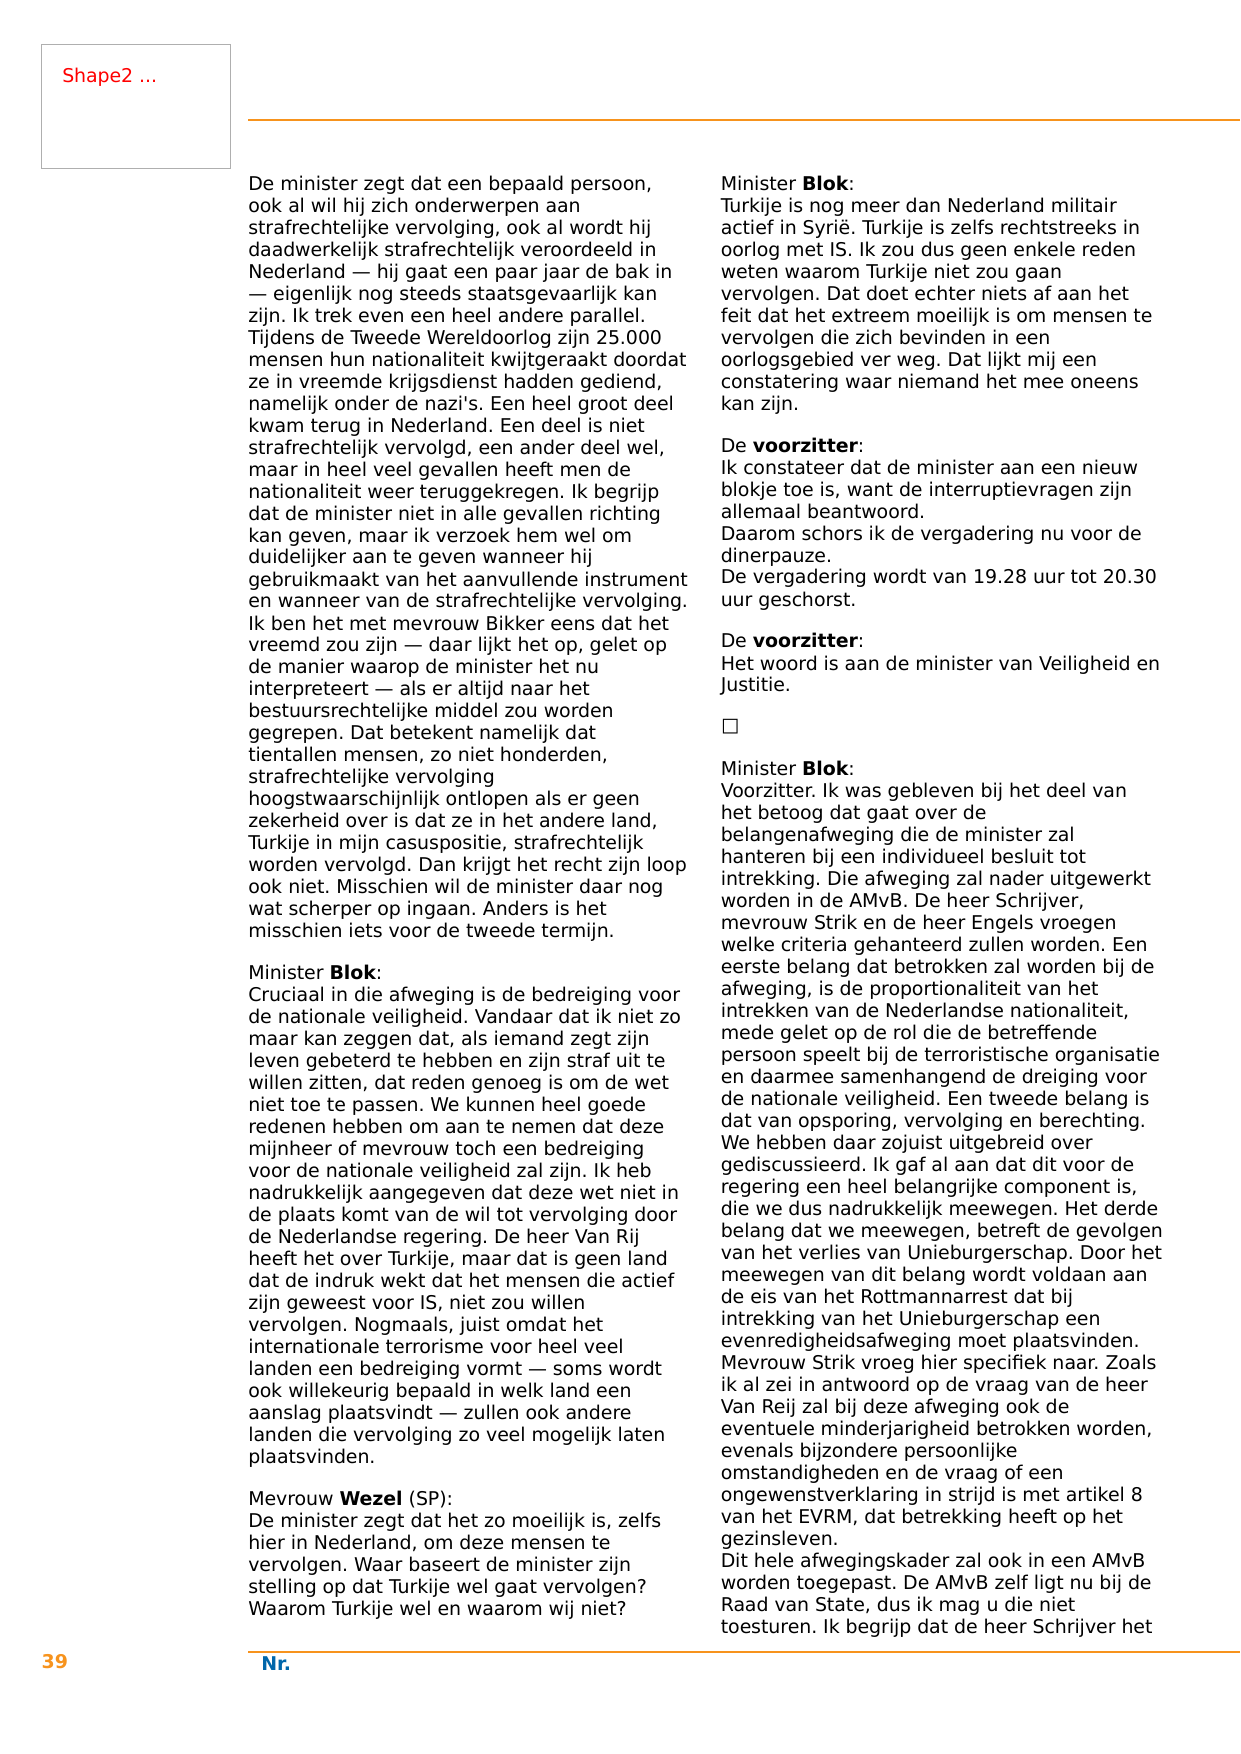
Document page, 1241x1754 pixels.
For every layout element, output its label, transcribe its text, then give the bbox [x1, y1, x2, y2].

text De minister zegt dat een bepaald persoon, ook al wil hij zich onderwerpen aan strafrechtelijke vervolging, ook al wordt hij daadwerkelijk strafrechtelijk veroordeeld in Nederland — hij gaat een paar jaar de bak in — eigenlijk nog steeds staatsgevaarlijk kan zijn. Ik trek even een heel andere parallel. Tijdens de Tweede Wereldoorlog zijn 25.000 mensen hun nationaliteit kwijtgeraakt doordat ze in vreemde krijgsdienst hadden gediend, namelijk onder de nazi's. Een heel groot deel kwam terug in Nederland. Een deel is niet strafrechtelijk vervolgd, een ander deel wel, maar in heel veel gevallen heeft men de nationaliteit weer teruggekregen. Ik begrijp dat de minister niet in alle gevallen richting kan geven, maar ik verzoek hem wel om duidelijker aan te geven wanneer hij gebruikmaakt van het aanvullende instrument en wanneer van de strafrechtelijke vervolging. Ik ben het met mevrouw Bikker eens dat het vreemd zou zijn — daar lijkt het op, gelet op de manier waarop de minister het nu interpreteert — als er altijd naar het bestuursrechtelijke middel zou worden gegrepen. Dat betekent namelijk dat tientallen mensen, zo niet honderden, strafrechtelijke vervolging hoogstwaarschijnlijk ontlopen als er geen zekerheid over is dat ze in het andere land, Turkije in mijn casuspositie, strafrechtelijk worden vervolgd. Dan krijgt het recht zijn loop ook niet. Misschien wil de minister daar nog wat scherper op ingaan. Anders is het misschien iets voor de tweede termijn. [248, 173, 691, 942]
text Het woord is aan de minister van Veiligheid en Justitie. [721, 652, 1163, 696]
text Cruciaal in die afweging is de bedreiging voor de nationale veiligheid. Vandaar dat ik niet zo maar kan zeggen dat, als iemand zegt zijn leven gebeterd te hebben en zijn straf uit te willen zitten, dat reden genoeg is om de wet niet toe te passen. We kunnen heel goede redenen hebben om aan te nemen dat deze mijnheer of mevrouw toch een bedreiging voor de nationale veiligheid zal zijn. Ik heb nadrukkelijk aangegeven dat deze wet niet in de plaats komt van de wil tot vervolging door de Nederlandse regering. De heer Van Rij heeft het over Turkije, maar dat is geen land dat de indruk wekt dat het mensen die actief zijn geweest voor IS, niet zou willen vervolgen. Nogmaals, juist omdat het internationale terrorisme voor heel veel landen een bedreiging vormt — soms wordt ook willekeurig bepaald in welk land een aanslag plaatsvindt — zullen ook andere landen die vervolging zo veel mogelijk laten plaatsvinden. [248, 984, 691, 1468]
text Voorzitter. Ik was gebleven bij het deel van het betoog dat gaat over de belangenafweging die de minister zal hanteren bij een individueel besluit tot intrekking. Die afweging zal nader uitgewerkt worden in de AMvB. De heer Schrijver, mevrouw Strik en de heer Engels vroegen welke criteria gehanteerd zullen worden. Een eerste belang dat betrokken zal worden bij de afweging, is de proportionaliteit van het intrekken van de Nederlandse nationaliteit, mede gelet op de rol die de betreffende persoon speelt bij de terroristische organisatie en daarmee samenhangend de dreiging voor de nationale veiligheid. Een tweede belang is dat van opsporing, vervolging en berechting. We hebben daar zojuist uitgebreid over gediscussieerd. Ik gaf al aan dat dit voor de regering een heel belangrijke component is, die we dus nadrukkelijk meewegen. Het derde belang dat we meewegen, betreft de gevolgen van het verlies van Unieburgerschap. Door het meewegen van dit belang wordt voldaan aan de eis van het Rottmannarrest dat bij intrekking van het Unieburgerschap een evenredigheidsafweging moet plaatsvinden. Mevrouw Strik vroeg hier specifiek naar. Zoals ik al zei in antwoord op de vraag van de heer Van Reij zal bij deze afweging ook de eventuele minderjarigheid betrokken worden, evenals bijzondere persoonlijke omstandigheden en de vraag of een ongewenstverklaring in strijd is met artikel 8 van het EVRM, dat betrekking heeft op het gezinsleven. [721, 780, 1163, 1549]
text Minister Blok: [721, 173, 1163, 195]
text Mevrouw Wezel (SP): [248, 1488, 691, 1509]
text Ik constateer dat de minister aan een nieuw blokje toe is, want de interruptievragen zijn allemaal beantwoord. [721, 457, 1163, 522]
text Turkije is nog meer dan Nederland militair actief in Syrië. Turkije is zelfs rechtstreeks in oorlog met IS. Ik zou dus geen enkele reden weten waarom Turkije niet zou gaan vervolgen. Dat doet echter niets af aan het feit dat het extreem moeilijk is om mensen te vervolgen die zich bevinden in een oorlogsgebied ver weg. Dat lijkt mij een constatering waar niemand het mee oneens kan zijn. [721, 195, 1163, 414]
text Dit hele afwegingskader zal ook in een AMvB worden toegepast. De AMvB zelf ligt nu bij de Raad van State, dus ik mag u die niet toesturen. Ik begrijp dat de heer Schrijver het [721, 1549, 1163, 1637]
text Daarom schors ik de vergadering nu voor de dinerpauze. [721, 522, 1163, 566]
text Minister Blok: [248, 962, 691, 984]
text De voorzitter: [721, 630, 1163, 652]
text De vergadering wordt van 19.28 uur tot 20.30 uur geschorst. [721, 566, 1163, 610]
text ⬜ [721, 716, 1163, 738]
text De minister zegt dat het zo moeilijk is, zelfs hier in Nederland, om deze mensen te vervolgen. Waar baseert de minister zijn stelling op dat Turkije wel gaat vervolgen? Waarom Turkije wel en waarom wij niet? [248, 1509, 691, 1619]
text De voorzitter: [721, 434, 1163, 457]
text Minister Blok: [721, 758, 1163, 780]
